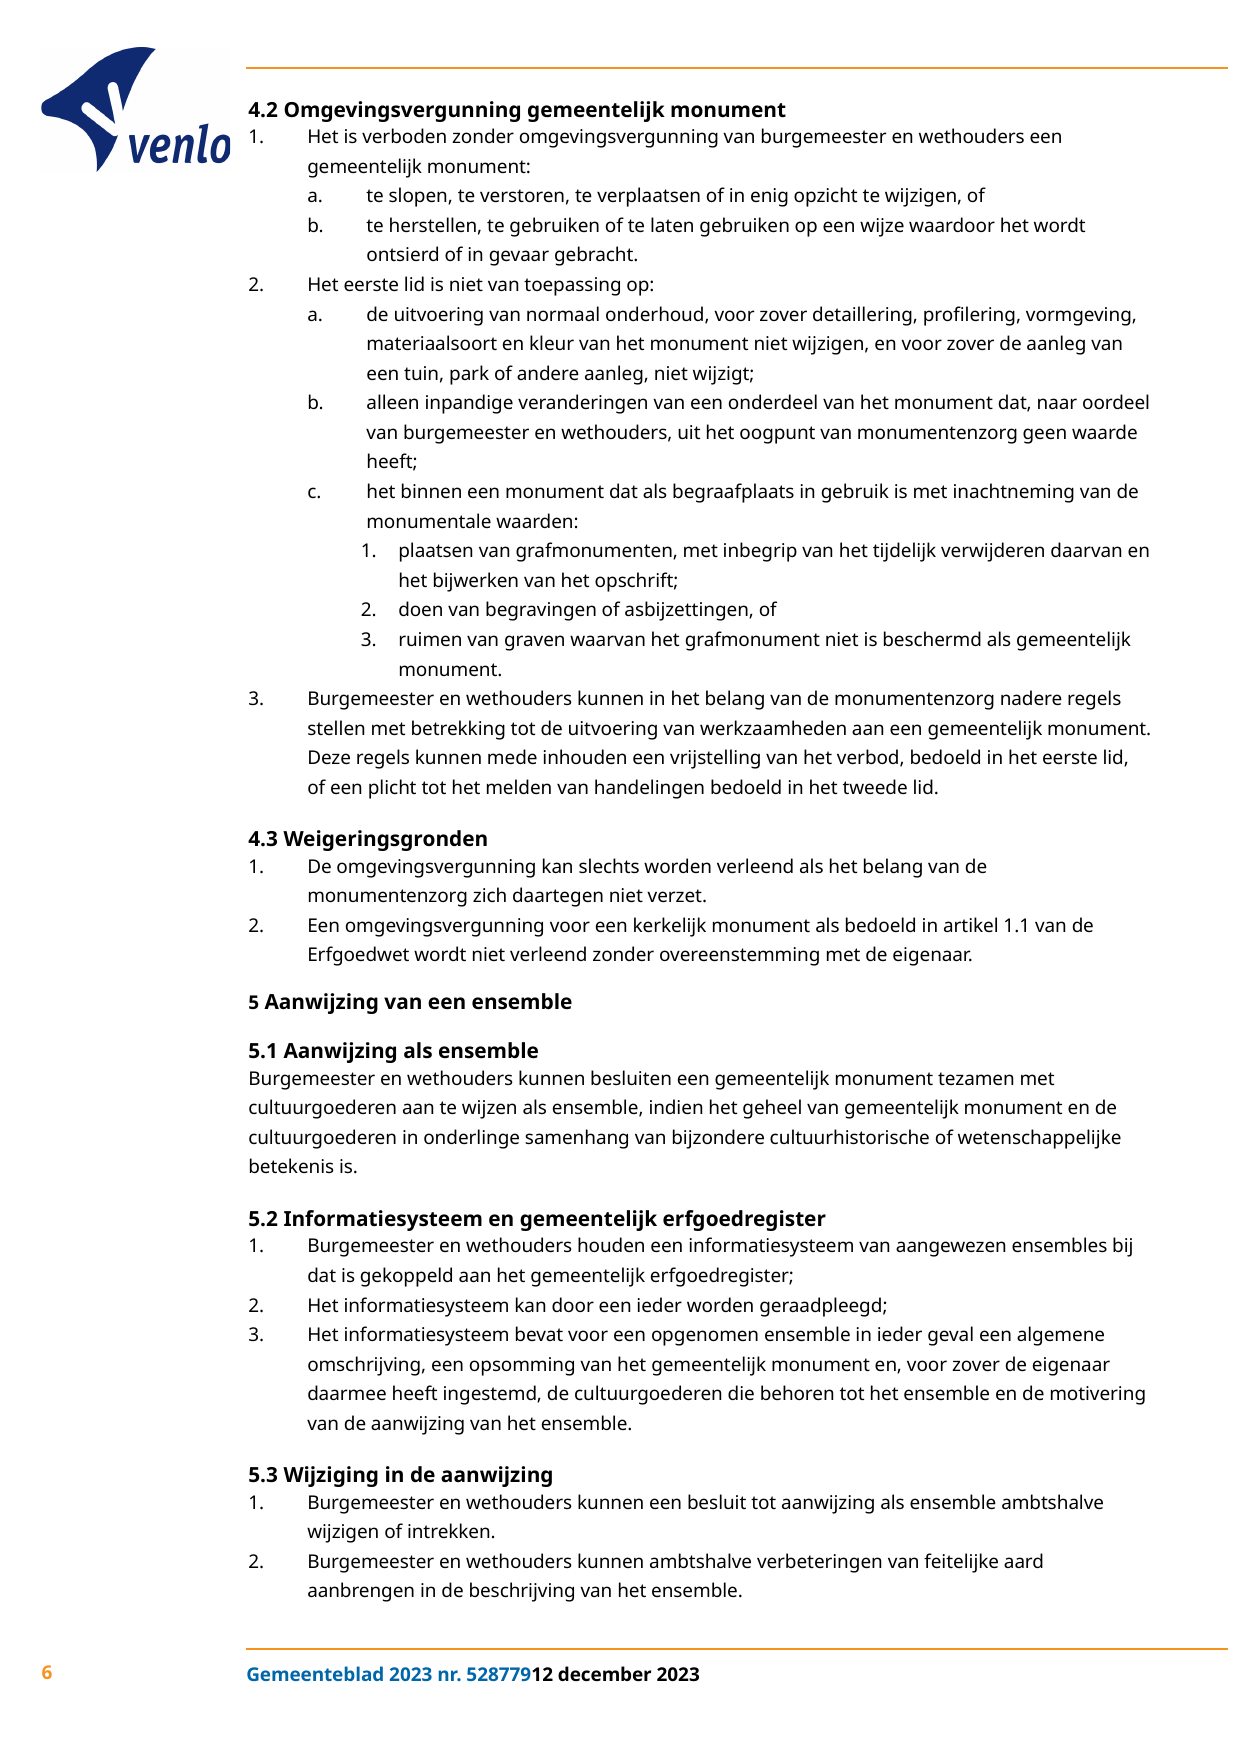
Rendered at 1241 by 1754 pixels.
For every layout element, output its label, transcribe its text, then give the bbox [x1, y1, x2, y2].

list Burgemeester en wethouders kunnen ambtshalve verbeteringen van feitelijke aard aanbrengen in de beschrijving van het ensemble. [248, 1548, 1152, 1603]
list ruimen van graven waarvan het grafmonument niet is beschermd als gemeentelijk monument. [361, 626, 1152, 681]
list Het informatiesysteem bevat voor een opgenomen ensemble in ieder geval een algemene omschrijving, een opsomming van het gemeentelijk monument en, voor zover de eigenaar daarmee heeft ingestemd, de cultuurgoederen die behoren tot het ensemble en de motivering van de aanwijzing van het ensemble. [248, 1321, 1152, 1436]
text 5.2 Informatiesysteem en gemeentelijk erfgoedregister [248, 1204, 1152, 1233]
text 4.3 Weigeringsgronden [248, 824, 1152, 853]
list Het informatiesysteem kan door een ieder worden geraadpleegd; [248, 1292, 1152, 1317]
text 5.1 Aanwijzing als ensemble [248, 1037, 1152, 1065]
text 5 Aanwijzing van een ensemble [248, 987, 1152, 1016]
text 5.3 Wijziging in de aanwijzing [248, 1461, 1152, 1489]
picture [41, 47, 231, 172]
list Een omgevingsvergunning voor een kerkelijk monument als bedoeld in artikel 1.1 van de Erfgoedwet wordt niet verleend zonder overeenstemming met de eigenaar. [248, 912, 1152, 967]
text 4.2 Omgevingsvergunning gemeentelijk monument [248, 95, 1152, 123]
list doen van begravingen of asbijzettingen, of [361, 597, 1152, 622]
list De omgevingsvergunning kan slechts worden verleend als het belang van de monumentenzorg zich daartegen niet verzet. [248, 853, 1152, 908]
list te herstellen, te gebruiken of te laten gebruiken op een wijze waardoor het wordt ontsierd of in gevaar gebracht. [307, 212, 1152, 267]
list plaatsen van grafmonumenten, met inbegrip van het tijdelijk verwijderen daarvan en het bijwerken van het opschrift; [361, 537, 1152, 593]
list Burgemeester en wethouders houden een informatiesysteem van aangewezen ensembles bij dat is gekoppeld aan het gemeentelijk erfgoedregister; [248, 1233, 1152, 1288]
list de uitvoering van normaal onderhoud, voor zover detaillering, profilering, vormgeving, materiaalsoort en kleur van het monument niet wijzigen, en voor zover de aanleg van een tuin, park of andere aanleg, niet wijzigt; [307, 301, 1152, 386]
list te slopen, te verstoren, te verplaatsen of in enig opzicht te wijzigen, of [307, 182, 1152, 208]
list alleen inpandige veranderingen van een onderdeel van het monument dat, naar oordeel van burgemeester en wethouders, uit het oogpunt van monumentenzorg geen waarde heeft; [307, 389, 1152, 474]
list Burgemeester en wethouders kunnen in het belang van de monumentenzorg nadere regels stellen met betrekking tot de uitvoering van werkzaamheden aan een gemeentelijk monument. Deze regels kunnen mede inhouden een vrijstelling van het verbod, bedoeld in het eerste lid, of een plicht tot het melden van handelingen bedoeld in het tweede lid. [248, 685, 1152, 800]
list Het is verboden zonder omgevingsvergunning van burgemeester en wethouders een gemeentelijk monument: [248, 123, 1152, 178]
text Burgemeester en wethouders kunnen besluiten een gemeentelijk monument tezamen met cultuurgoederen aan te wijzen als ensemble, indien het geheel van gemeentelijk monument en de cultuurgoederen in onderlinge samenhang van bijzondere cultuurhistorische of wetenschappelijke betekenis is. [248, 1065, 1152, 1179]
list Het eerste lid is niet van toepassing op: [248, 271, 1152, 297]
list Burgemeester en wethouders kunnen een besluit tot aanwijzing als ensemble ambtshalve wijzigen of intrekken. [248, 1489, 1152, 1544]
list het binnen een monument dat als begraafplaats in gebruik is met inachtneming van de monumentale waarden: [307, 478, 1152, 533]
